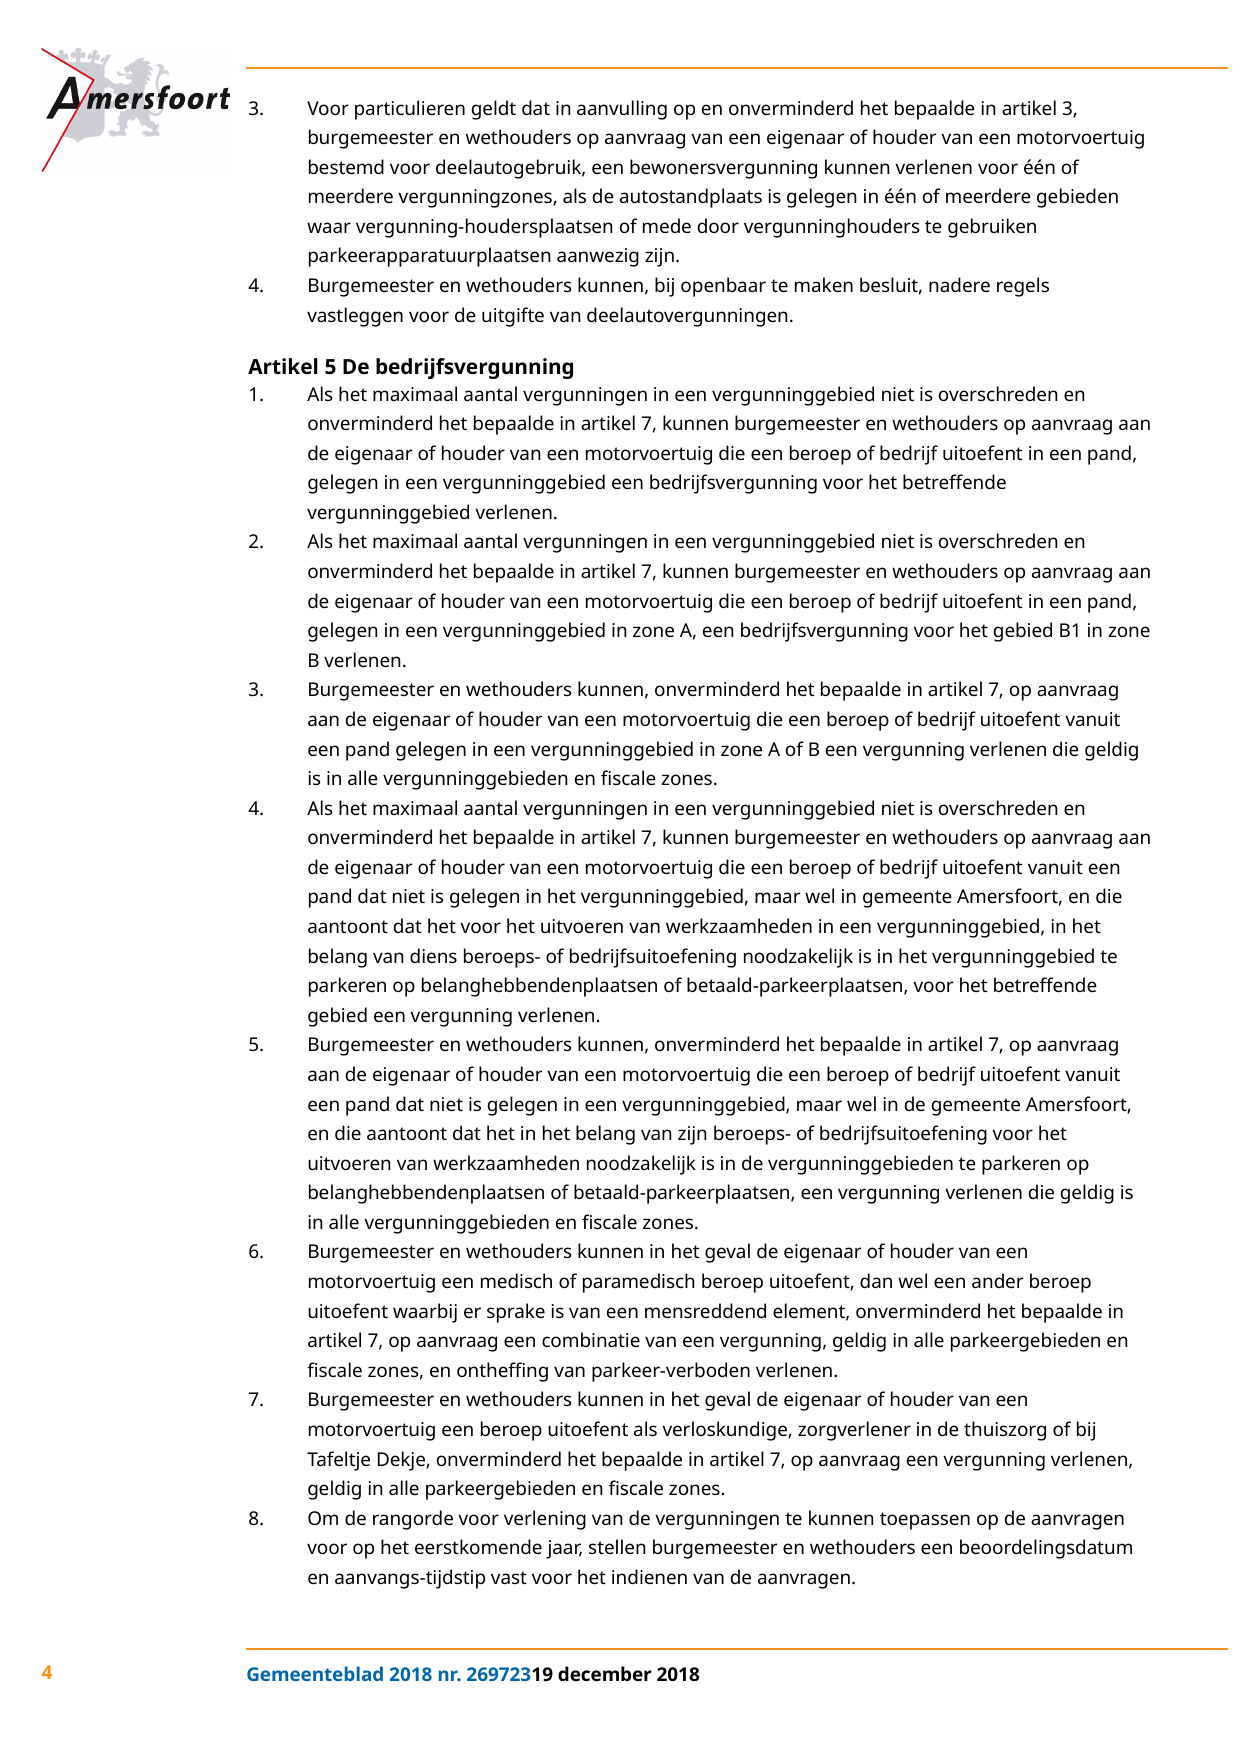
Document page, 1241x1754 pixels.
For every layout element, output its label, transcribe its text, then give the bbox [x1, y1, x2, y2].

list Als het maximaal aantal vergunningen in een vergunninggebied niet is overschreden en onverminderd het bepaalde in artikel 7, kunnen burgemeester en wethouders op aanvraag aan de eigenaar of houder van een motorvoertuig die een beroep of bedrijf uitoefent vanuit een pand dat niet is gelegen in het vergunninggebied, maar wel in gemeente Amersfoort, en die aantoont dat het voor het uitvoeren van werkzaamheden in een vergunninggebied, in het belang van diens beroeps- of bedrijfsuitoefening noodzakelijk is in het vergunninggebied te parkeren op belanghebbendenplaatsen of betaald-parkeerplaatsen, voor het betreffende gebied een vergunning verlenen. [248, 795, 1152, 1028]
list Burgemeester en wethouders kunnen in het geval de eigenaar of houder van een motorvoertuig een beroep uitoefent als verloskundige, zorgverlener in de thuiszorg of bij Tafeltje Dekje, onverminderd het bepaalde in artikel 7, op aanvraag een vergunning verlenen, geldig in alle parkeergebieden en fiscale zones. [248, 1387, 1152, 1501]
list Om de rangorde voor verlening van de vergunningen te kunnen toepassen op de aanvragen voor op het eerstkomende jaar, stellen burgemeester en wethouders een beoordelingsdatum en aanvangs-tijdstip vast voor het indienen van de aanvragen. [248, 1505, 1152, 1590]
list Voor particulieren geldt dat in aanvulling op en onverminderd het bepaalde in artikel 3, burgemeester en wethouders op aanvraag van een eigenaar of houder van een motorvoertuig bestemd voor deelautogebruik, een bewonersvergunning kunnen verlenen voor één of meerdere vergunningzones, als de autostandplaats is gelegen in één of meerdere gebieden waar vergunning-houdersplaatsen of mede door vergunninghouders te gebruiken parkeerapparatuurplaatsen aanwezig zijn. [248, 95, 1152, 268]
list Als het maximaal aantal vergunningen in een vergunninggebied niet is overschreden en onverminderd het bepaalde in artikel 7, kunnen burgemeester en wethouders op aanvraag aan de eigenaar of houder van een motorvoertuig die een beroep of bedrijf uitoefent in een pand, gelegen in een vergunninggebied een bedrijfsvergunning voor het betreffende vergunninggebied verlenen. [248, 381, 1152, 525]
list Burgemeester en wethouders kunnen in het geval de eigenaar of houder van een motorvoertuig een medisch of paramedisch beroep uitoefent, dan wel een ander beroep uitoefent waarbij er sprake is van een mensreddend element, onverminderd het bepaalde in artikel 7, op aanvraag een combinatie van een vergunning, geldig in alle parkeergebieden en fiscale zones, en ontheffing van parkeer-verboden verlenen. [248, 1239, 1152, 1383]
list Burgemeester en wethouders kunnen, onverminderd het bepaalde in artikel 7, op aanvraag aan de eigenaar of houder van een motorvoertuig die een beroep of bedrijf uitoefent vanuit een pand dat niet is gelegen in een vergunninggebied, maar wel in de gemeente Amersfoort, en die aantoont dat het in het belang van zijn beroeps- of bedrijfsuitoefening voor het uitvoeren van werkzaamheden noodzakelijk is in de vergunninggebieden te parkeren op belanghebbendenplaatsen of betaald-parkeerplaatsen, een vergunning verlenen die geldig is in alle vergunninggebieden en fiscale zones. [248, 1032, 1152, 1235]
list Als het maximaal aantal vergunningen in een vergunninggebied niet is overschreden en onverminderd het bepaalde in artikel 7, kunnen burgemeester en wethouders op aanvraag aan de eigenaar of houder van een motorvoertuig die een beroep of bedrijf uitoefent in een pand, gelegen in een vergunninggebied in zone A, een bedrijfsvergunning voor het gebied B1 in zone B verlenen. [248, 529, 1152, 673]
list Burgemeester en wethouders kunnen, bij openbaar te maken besluit, nadere regels vastleggen voor de uitgifte van deelautovergunningen. [248, 272, 1152, 328]
list Burgemeester en wethouders kunnen, onverminderd het bepaalde in artikel 7, op aanvraag aan de eigenaar of houder van een motorvoertuig die een beroep of bedrijf uitoefent vanuit een pand gelegen in een vergunninggebied in zone A of B een vergunning verlenen die geldig is in alle vergunninggebieden en fiscale zones. [248, 677, 1152, 791]
text Artikel 5 De bedrijfsvergunning [248, 352, 1152, 381]
picture [41, 47, 231, 172]
